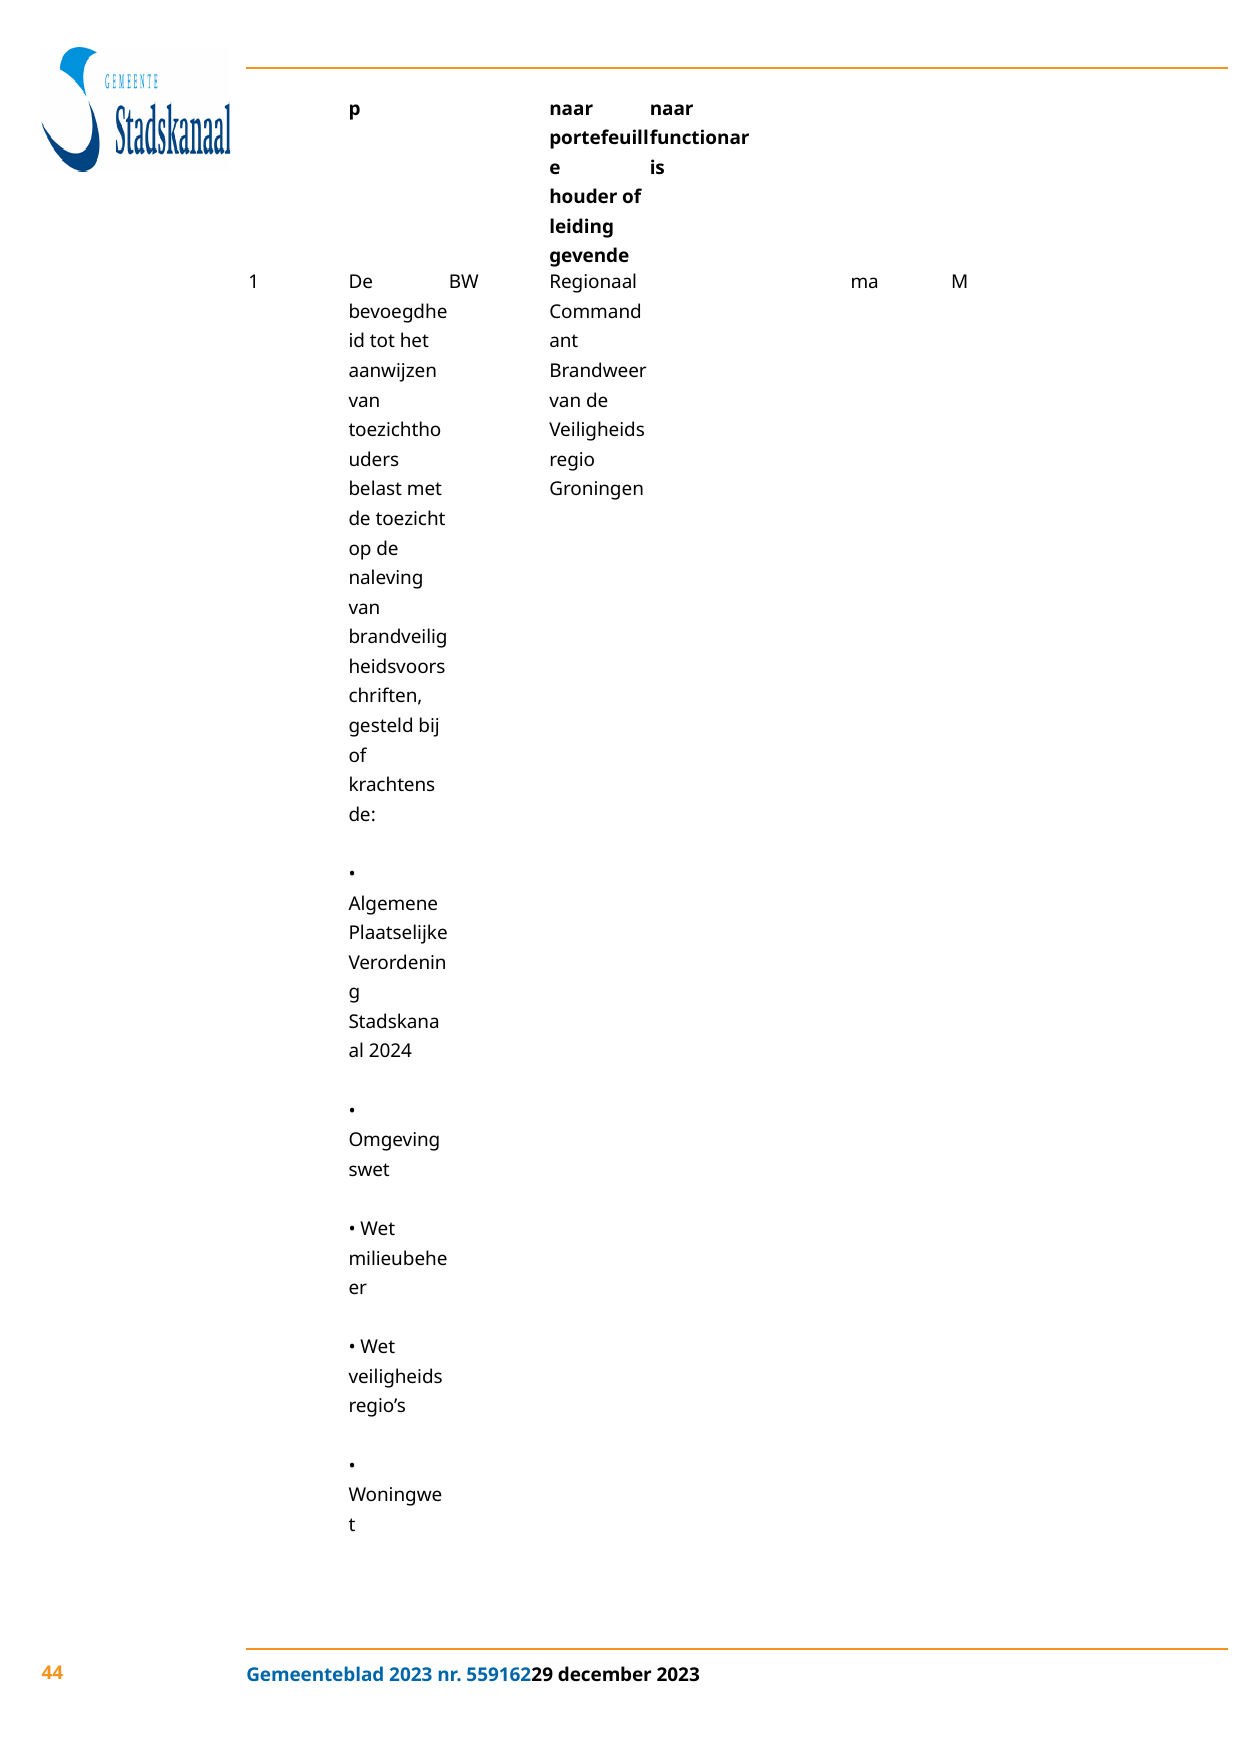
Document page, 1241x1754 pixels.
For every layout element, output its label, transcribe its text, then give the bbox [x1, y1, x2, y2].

table_cell [1051, 269, 1152, 1537]
table_cell Regionaal Commandant Brandweer van de Veiligheidsregio Groningen [549, 269, 649, 1537]
table_header [248, 95, 348, 268]
table_cell [650, 269, 750, 1537]
table_cell ma [850, 269, 951, 1537]
table_cell De bevoegdheid tot het aanwijzen van toezichthouders belast met de toezicht op de naleving van brandveiligheidsvoorschriften, gesteld bij of krachtens de: • Algemene Plaatselijke Verordening Stadskanaal 2024 • Omgevingswet • Wet milieubeheer • Wet veiligheidsregio’s • Woningwet [348, 269, 449, 1537]
table_header naar functionaris [650, 95, 750, 268]
table_cell [750, 269, 850, 1537]
table_header [750, 95, 850, 268]
table_header [951, 95, 1051, 268]
table_header naar portefeuille houder of leiding gevende [549, 95, 649, 268]
table_cell BW [449, 269, 549, 1537]
table_cell M [951, 269, 1051, 1537]
table_header p [348, 95, 449, 268]
table_header [850, 95, 951, 268]
table_cell 1 [248, 269, 348, 1537]
table_header [1051, 95, 1152, 268]
table_header [449, 95, 549, 268]
picture [41, 47, 231, 172]
